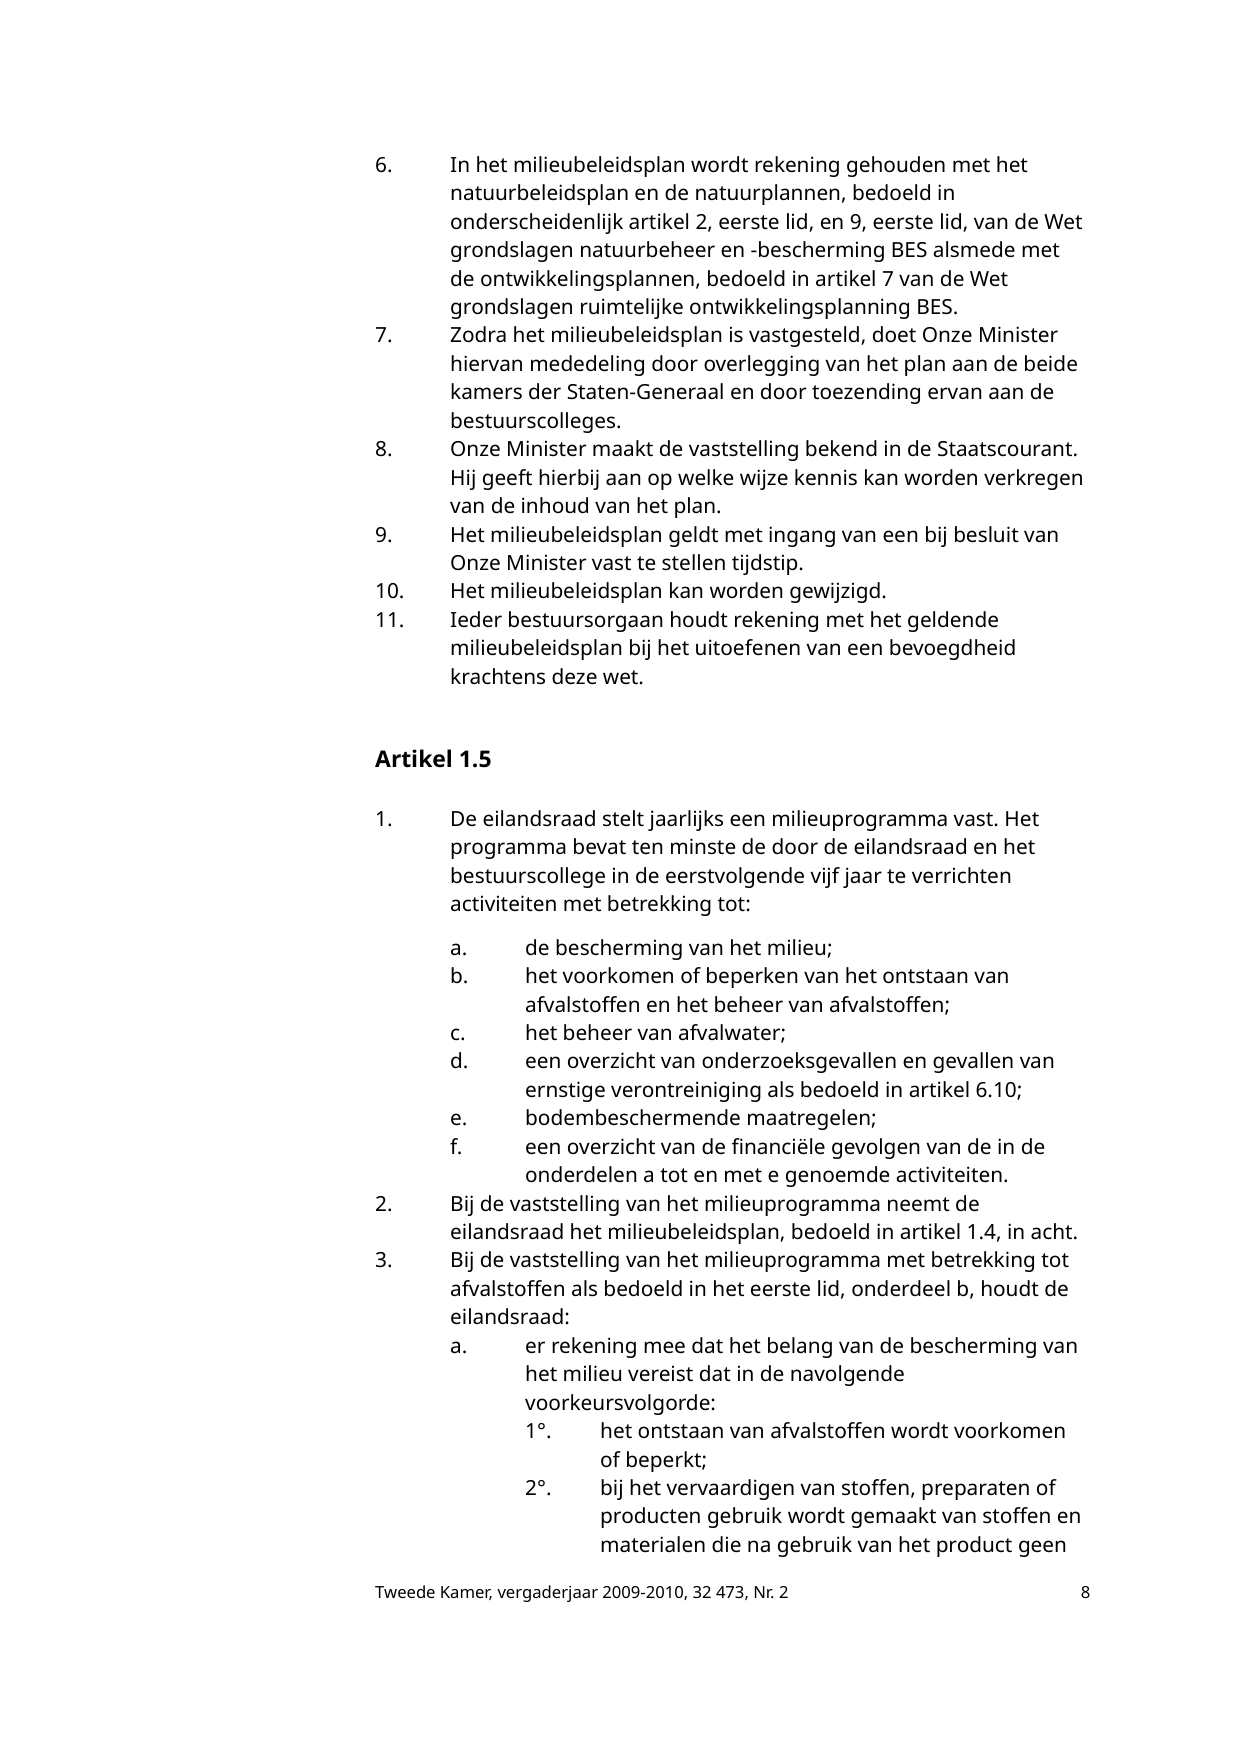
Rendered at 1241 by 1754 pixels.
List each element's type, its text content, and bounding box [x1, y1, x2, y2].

list In het milieubeleidsplan wordt rekening gehouden met het natuurbeleidsplan en de natuurplannen, bedoeld in onderscheidenlijk artikel 2, eerste lid, en 9, eerste lid, van de Wet grondslagen natuurbeheer en -bescherming BES alsmede met de ontwikkelingsplannen, bedoeld in artikel 7 van de Wet grondslagen ruimtelijke ontwikkelingsplanning BES. [375, 150, 1090, 321]
list er rekening mee dat het belang van de bescherming van het milieu vereist dat in de navolgende voorkeursvolgorde: [450, 1331, 1090, 1416]
list de bescherming van het milieu; [450, 933, 1090, 961]
list een overzicht van de financiële gevolgen van de in de onderdelen a tot en met e genoemde activiteiten. [450, 1132, 1090, 1189]
list het voorkomen of beperken van het ontstaan van afvalstoffen en het beheer van afvalstoffen; [450, 961, 1090, 1018]
list Het milieubeleidsplan kan worden gewijzigd. [375, 577, 1090, 605]
list bij het vervaardigen van stoffen, preparaten of producten gebruik wordt gemaakt van stoffen en materialen die na gebruik van het product geen [525, 1473, 1090, 1558]
list het beheer van afvalwater; [450, 1018, 1090, 1047]
list Onze Minister maakt de vaststelling bekend in de Staatscourant. Hij geeft hierbij aan op welke wijze kennis kan worden verkregen van de inhoud van het plan. [375, 434, 1090, 520]
subtitle Artikel 1.5 [375, 743, 1090, 774]
list Ieder bestuursorgaan houdt rekening met het geldende milieubeleidsplan bij het uitoefenen van een bevoegdheid krachtens deze wet. [375, 605, 1090, 690]
list Zodra het milieubeleidsplan is vastgesteld, doet Onze Minister hiervan mededeling door overlegging van het plan aan de beide kamers der Staten-Generaal en door toezending ervan aan de bestuurscolleges. [375, 321, 1090, 434]
list Bij de vaststelling van het milieuprogramma met betrekking tot afvalstoffen als bedoeld in het eerste lid, onderdeel b, houdt de eilandsraad: [375, 1246, 1090, 1331]
list een overzicht van onderzoeksgevallen en gevallen van ernstige verontreiniging als bedoeld in artikel 6.10; [450, 1047, 1090, 1103]
list het ontstaan van afvalstoffen wordt voorkomen of beperkt; [525, 1416, 1090, 1473]
list De eilandsraad stelt jaarlijks een milieuprogramma vast. Het programma bevat ten minste de door de eilandsraad en het bestuurscollege in de eerstvolgende vijf jaar te verrichten activiteiten met betrekking tot: [375, 804, 1090, 918]
list Het milieubeleidsplan geldt met ingang van een bij besluit van Onze Minister vast te stellen tijdstip. [375, 520, 1090, 577]
list Bij de vaststelling van het milieuprogramma neemt de eilandsraad het milieubeleidsplan, bedoeld in artikel 1.4, in acht. [375, 1189, 1090, 1246]
list bodembeschermende maatregelen; [450, 1103, 1090, 1132]
